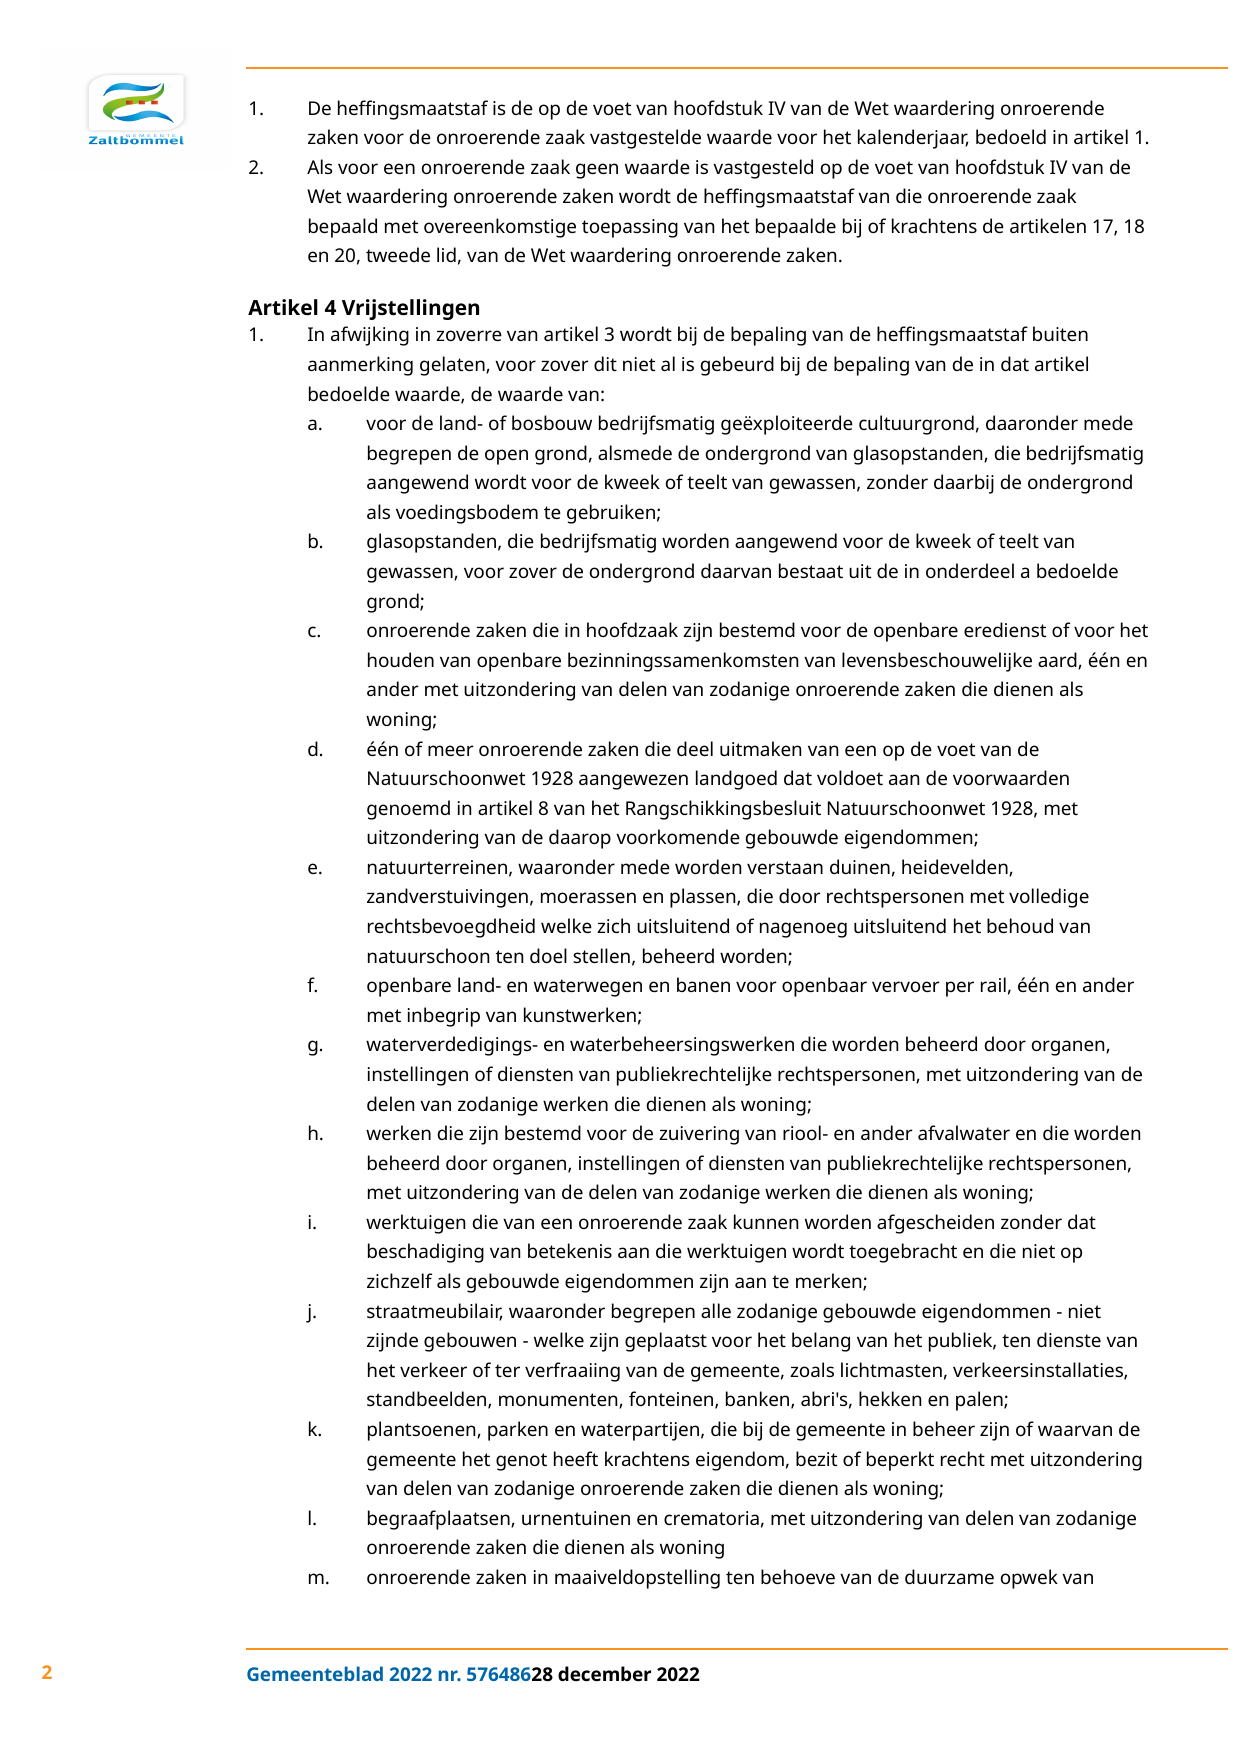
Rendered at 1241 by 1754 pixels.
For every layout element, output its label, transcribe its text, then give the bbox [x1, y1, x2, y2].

list plantsoenen, parken en waterpartijen, die bij de gemeente in beheer zijn of waarvan de gemeente het genot heeft krachtens eigendom, bezit of beperkt recht met uitzondering van delen van zodanige onroerende zaken die dienen als woning; [307, 1416, 1152, 1501]
list waterverdedigings- en waterbeheersingswerken die worden beheerd door organen, instellingen of diensten van publiekrechtelijke rechtspersonen, met uitzondering van de delen van zodanige werken die dienen als woning; [307, 1032, 1152, 1116]
list De heffingsmaatstaf is de op de voet van hoofdstuk IV van de Wet waardering onroerende zaken voor de onroerende zaak vastgestelde waarde voor het kalenderjaar, bedoeld in artikel 1. [248, 95, 1152, 150]
list straatmeubilair, waaronder begrepen alle zodanige gebouwde eigendommen - niet zijnde gebouwen - welke zijn geplaatst voor het belang van het publiek, ten dienste van het verkeer of ter verfraaiing van de gemeente, zoals lichtmasten, verkeersinstallaties, standbeelden, monumenten, fonteinen, banken, abri's, hekken en palen; [307, 1298, 1152, 1412]
list natuurterreinen, waaronder mede worden verstaan duinen, heidevelden, zandverstuivingen, moerassen en plassen, die door rechtspersonen met volledige rechtsbevoegdheid welke zich uitsluitend of nagenoeg uitsluitend het behoud van natuurschoon ten doel stellen, beheerd worden; [307, 854, 1152, 968]
list één of meer onroerende zaken die deel uitmaken van een op de voet van de Natuurschoonwet 1928 aangewezen landgoed dat voldoet aan de voorwaarden genoemd in artikel 8 van het Rangschikkingsbesluit Natuurschoonwet 1928, met uitzondering van de daarop voorkomende gebouwde eigendommen; [307, 736, 1152, 850]
list onroerende zaken die in hoofdzaak zijn bestemd voor de openbare eredienst of voor het houden van openbare bezinningssamenkomsten van levensbeschouwelijke aard, één en ander met uitzondering van delen van zodanige onroerende zaken die dienen als woning; [307, 617, 1152, 732]
list begraafplaatsen, urnentuinen en crematoria, met uitzondering van delen van zodanige onroerende zaken die dienen als woning [307, 1505, 1152, 1560]
list glasopstanden, die bedrijfsmatig worden aangewend voor de kweek of teelt van gewassen, voor zover de ondergrond daarvan bestaat uit de in onderdeel a bedoelde grond; [307, 529, 1152, 613]
list voor de land- of bosbouw bedrijfsmatig geëxploiteerde cultuurgrond, daaronder mede begrepen de open grond, alsmede de ondergrond van glasopstanden, die bedrijfsmatig aangewend wordt voor de kweek of teelt van gewassen, zonder daarbij de ondergrond als voedingsbodem te gebruiken; [307, 410, 1152, 525]
list werktuigen die van een onroerende zaak kunnen worden afgescheiden zonder dat beschadiging van betekenis aan die werktuigen wordt toegebracht en die niet op zichzelf als gebouwde eigendommen zijn aan te merken; [307, 1209, 1152, 1294]
list In afwijking in zoverre van artikel 3 wordt bij de bepaling van de heffingsmaatstaf buiten aanmerking gelaten, voor zover dit niet al is gebeurd bij de bepaling van de in dat artikel bedoelde waarde, de waarde van: [248, 322, 1152, 406]
text Artikel 4 Vrijstellingen [248, 293, 1152, 322]
picture [41, 47, 231, 172]
list onroerende zaken in maaiveldopstelling ten behoeve van de duurzame opwek van [307, 1564, 1152, 1590]
list Als voor een onroerende zaak geen waarde is vastgesteld op de voet van hoofdstuk IV van de Wet waardering onroerende zaken wordt de heffingsmaatstaf van die onroerende zaak bepaald met overeenkomstige toepassing van het bepaalde bij of krachtens de artikelen 17, 18 en 20, tweede lid, van de Wet waardering onroerende zaken. [248, 154, 1152, 268]
list openbare land- en waterwegen en banen voor openbaar vervoer per rail, één en ander met inbegrip van kunstwerken; [307, 972, 1152, 1028]
list werken die zijn bestemd voor de zuivering van riool- en ander afvalwater en die worden beheerd door organen, instellingen of diensten van publiekrechtelijke rechtspersonen, met uitzondering van de delen van zodanige werken die dienen als woning; [307, 1120, 1152, 1205]
